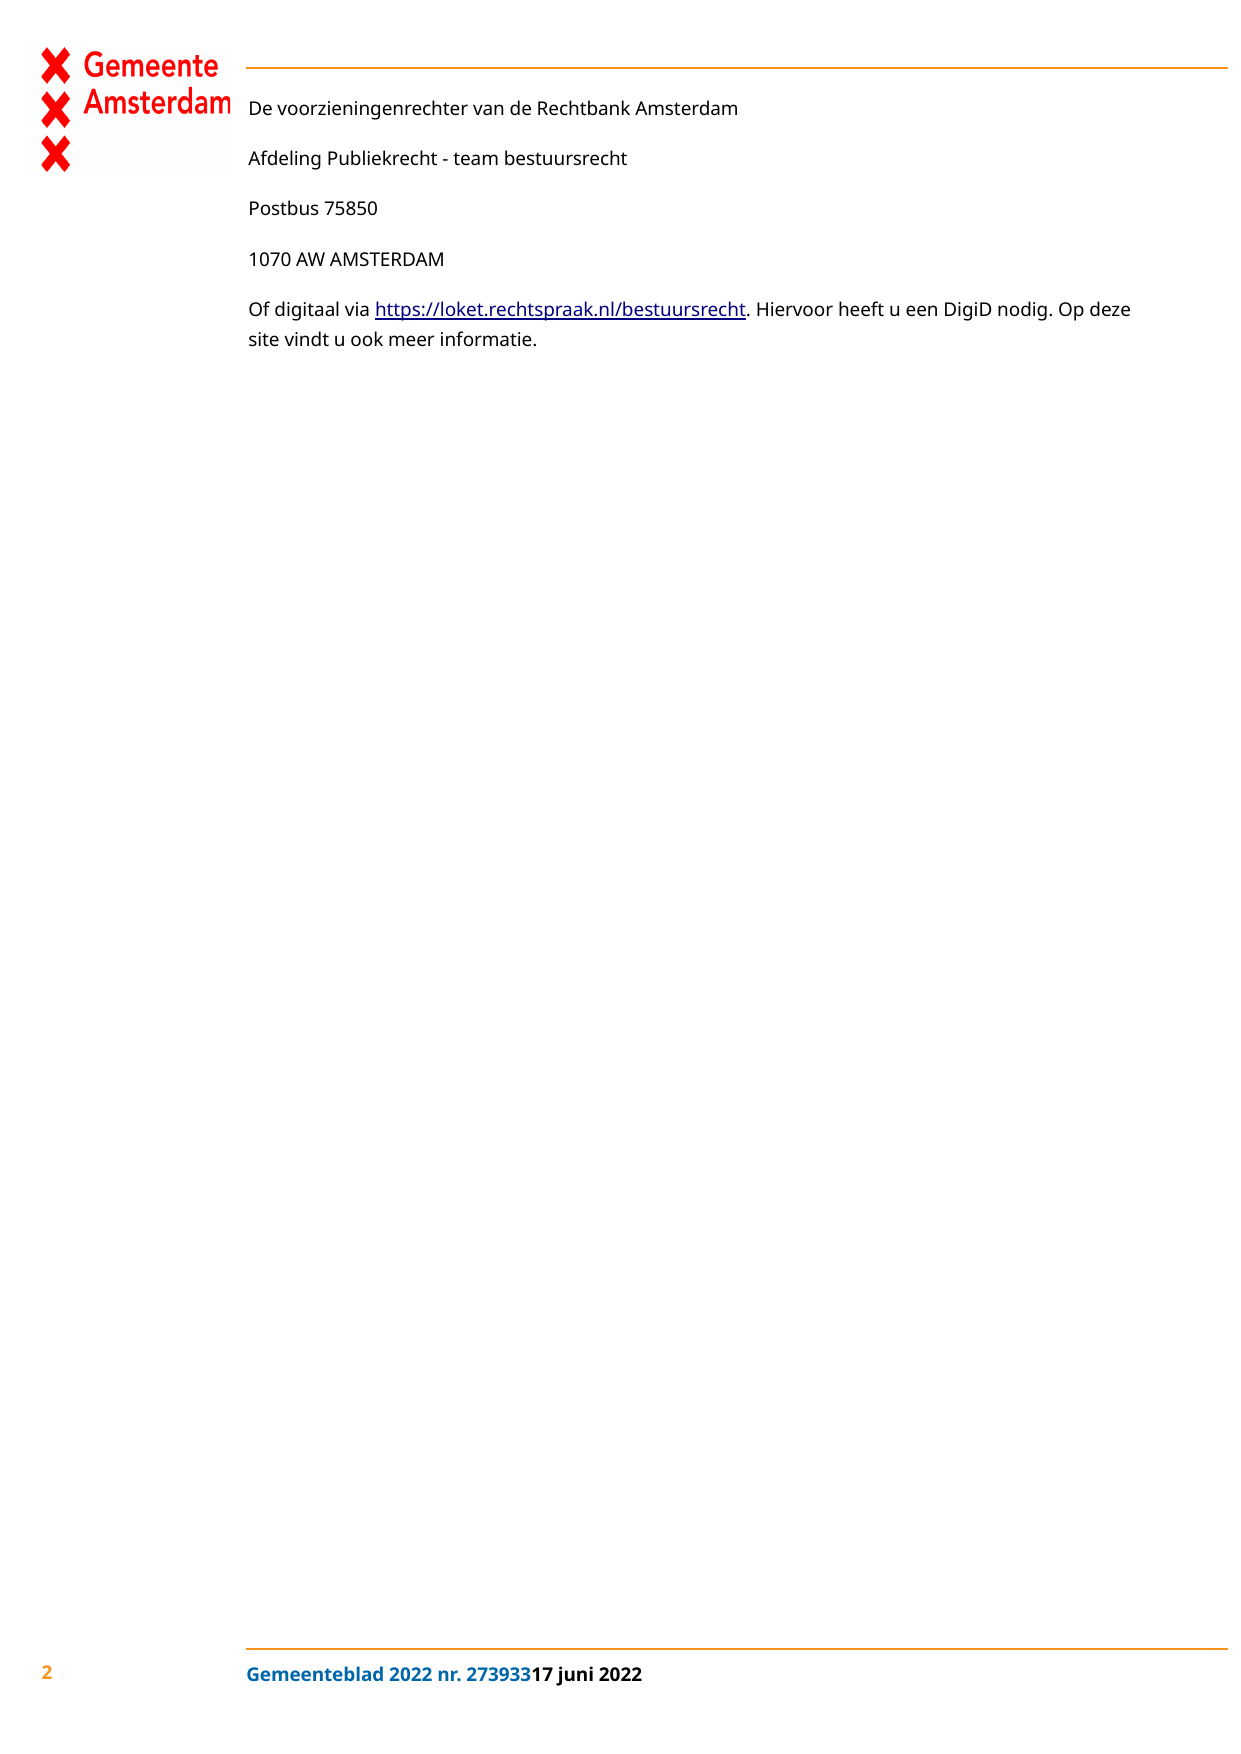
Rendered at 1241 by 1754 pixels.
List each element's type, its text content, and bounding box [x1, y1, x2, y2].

picture [41, 47, 231, 172]
text Of digitaal via https://loket.rechtspraak.nl/bestuursrecht. Hiervoor heeft u een DigiD nodig. Op deze site vindt u ook meer informatie. [248, 296, 1152, 352]
text Postbus 75850 [248, 196, 1152, 221]
text De voorzieningenrechter van de Rechtbank Amsterdam [248, 95, 1152, 121]
text 1070 AW AMSTERDAM [248, 246, 1152, 272]
text Afdeling Publiekrecht - team bestuursrecht [248, 145, 1152, 171]
